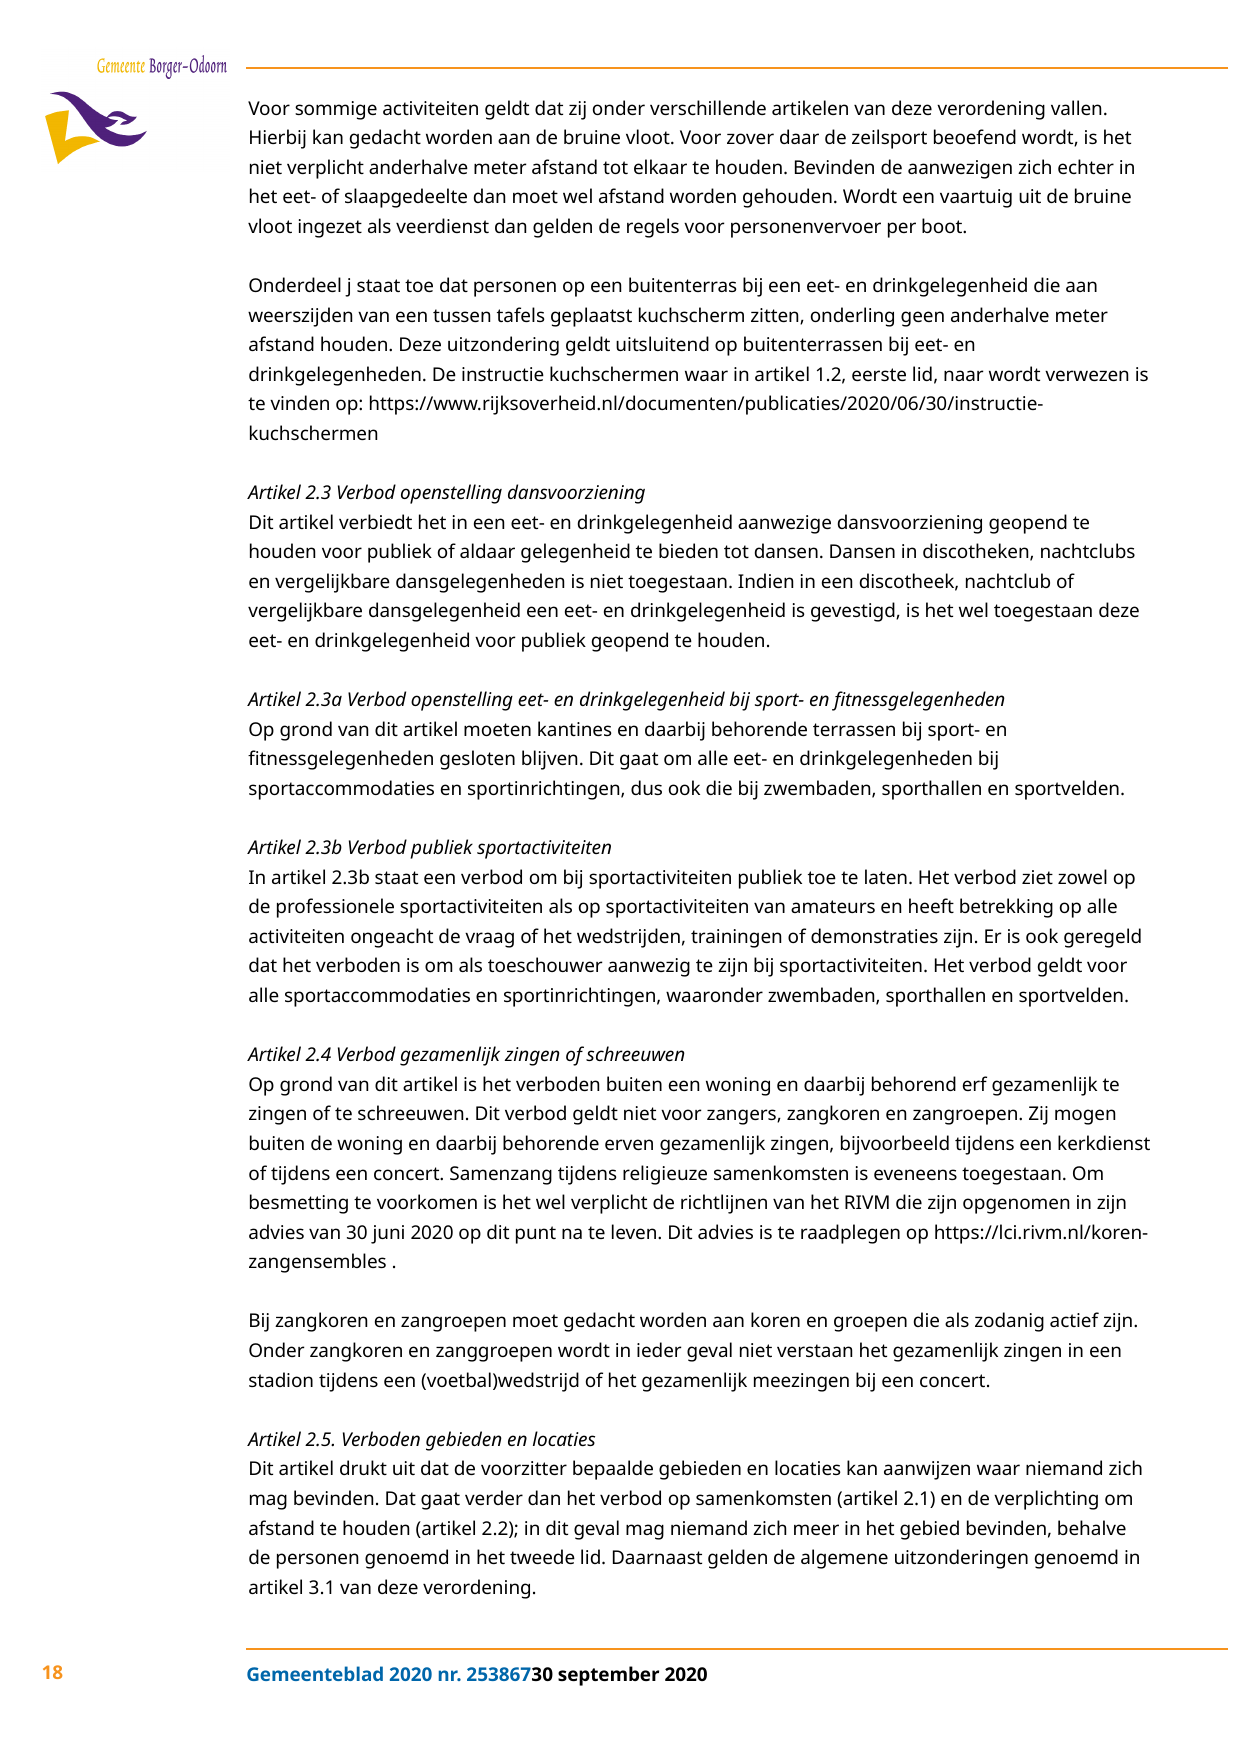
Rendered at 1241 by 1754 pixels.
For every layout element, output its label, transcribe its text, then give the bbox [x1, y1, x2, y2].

text Dit artikel verbiedt het in een eet- en drinkgelegenheid aanwezige dansvoorziening geopend te houden voor publiek of aldaar gelegenheid te bieden tot dansen. Dansen in discotheken, nachtclubs en vergelijkbare dansgelegenheden is niet toegestaan. Indien in een discotheek, nachtclub of vergelijkbare dansgelegenheid een eet- en drinkgelegenheid is gevestigd, is het wel toegestaan deze eet- en drinkgelegenheid voor publiek geopend te houden. [248, 509, 1152, 653]
text Dit artikel drukt uit dat de voorzitter bepaalde gebieden en locaties kan aanwijzen waar niemand zich mag bevinden. Dat gaat verder dan het verbod op samenkomsten (artikel 2.1) en de verplichting om afstand te houden (artikel 2.2); in dit geval mag niemand zich meer in het gebied bevinden, behalve de personen genoemd in het tweede lid. Daarnaast gelden de algemene uitzonderingen genoemd in artikel 3.1 van deze verordening. [248, 1456, 1152, 1600]
text Artikel 2.3a Verbod openstelling eet- en drinkgelegenheid bij sport- en fitnessgelegenheden [248, 686, 1152, 712]
text Op grond van dit artikel moeten kantines en daarbij behorende terrassen bij sport- en fitnessgelegenheden gesloten blijven. Dit gaat om alle eet- en drinkgelegenheden bij sportaccommodaties en sportinrichtingen, dus ook die bij zwembaden, sporthallen en sportvelden. [248, 716, 1152, 801]
text Artikel 2.3 Verbod openstelling dansvoorziening [248, 479, 1152, 505]
picture [41, 47, 231, 172]
text Artikel 2.3b Verbod publiek sportactiviteiten [248, 834, 1152, 860]
text Op grond van dit artikel is het verboden buiten een woning en daarbij behorend erf gezamenlijk te zingen of te schreeuwen. Dit verbod geldt niet voor zangers, zangkoren en zangroepen. Zij mogen buiten de woning en daarbij behorende erven gezamenlijk zingen, bijvoorbeeld tijdens een kerkdienst of tijdens een concert. Samenzang tijdens religieuze samenkomsten is eveneens toegestaan. Om besmetting te voorkomen is het wel verplicht de richtlijnen van het RIVM die zijn opgenomen in zijn advies van 30 juni 2020 op dit punt na te leven. Dit advies is te raadplegen op https://lci.rivm.nl/koren-zangensembles . [248, 1071, 1152, 1274]
text Onderdeel j staat toe dat personen op een buitenterras bij een eet- en drinkgelegenheid die aan weerszijden van een tussen tafels geplaatst kuchscherm zitten, onderling geen anderhalve meter afstand houden. Deze uitzondering geldt uitsluitend op buitenterrassen bij eet- en drinkgelegenheden. De instructie kuchschermen waar in artikel 1.2, eerste lid, naar wordt verwezen is te vinden op: https://www.rijksoverheid.nl/documenten/publicaties/2020/06/30/instructie-kuchschermen [248, 272, 1152, 446]
text In artikel 2.3b staat een verbod om bij sportactiviteiten publiek toe te laten. Het verbod ziet zowel op de professionele sportactiviteiten als op sportactiviteiten van amateurs en heeft betrekking op alle activiteiten ongeacht de vraag of het wedstrijden, trainingen of demonstraties zijn. Er is ook geregeld dat het verboden is om als toeschouwer aanwezig te zijn bij sportactiviteiten. Het verbod geldt voor alle sportaccommodaties en sportinrichtingen, waaronder zwembaden, sporthallen en sportvelden. [248, 864, 1152, 1008]
text Voor sommige activiteiten geldt dat zij onder verschillende artikelen van deze verordening vallen. Hierbij kan gedacht worden aan de bruine vloot. Voor zover daar de zeilsport beoefend wordt, is het niet verplicht anderhalve meter afstand tot elkaar te houden. Bevinden de aanwezigen zich echter in het eet- of slaapgedeelte dan moet wel afstand worden gehouden. Wordt een vaartuig uit de bruine vloot ingezet als veerdienst dan gelden de regels voor personenvervoer per boot. [248, 95, 1152, 239]
text Artikel 2.4 Verbod gezamenlijk zingen of schreeuwen [248, 1041, 1152, 1067]
text Bij zangkoren en zangroepen moet gedacht worden aan koren en groepen die als zodanig actief zijn. Onder zangkoren en zanggroepen wordt in ieder geval niet verstaan het gezamenlijk zingen in een stadion tijdens een (voetbal)wedstrijd of het gezamenlijk meezingen bij een concert. [248, 1308, 1152, 1393]
text Artikel 2.5. Verboden gebieden en locaties [248, 1426, 1152, 1452]
